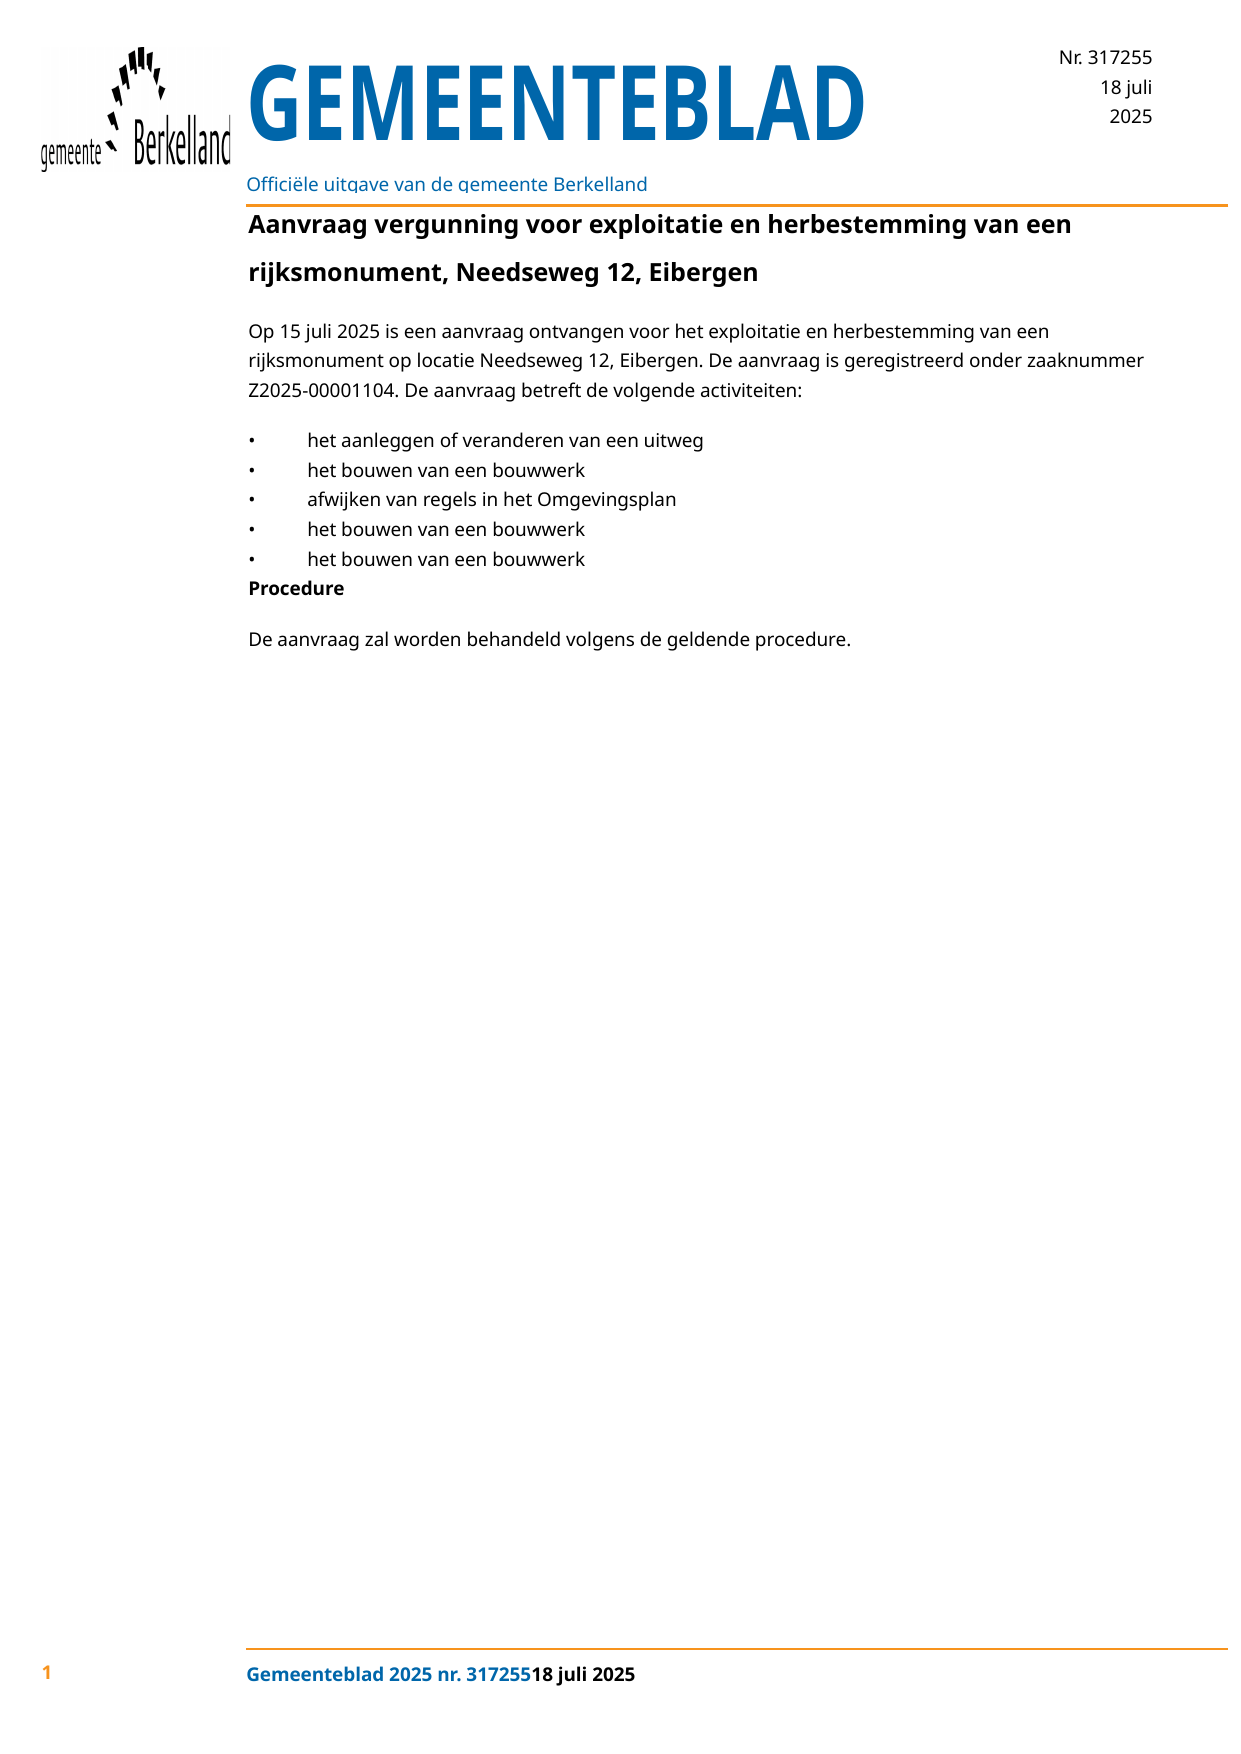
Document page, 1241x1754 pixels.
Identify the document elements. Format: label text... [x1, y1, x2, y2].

list het bouwen van een bouwwerk [248, 546, 1152, 572]
list het bouwen van een bouwwerk [248, 516, 1152, 542]
list het aanleggen of veranderen van een uitweg [248, 427, 1152, 453]
text Op 15 juli 2025 is een aanvraag ontvangen voor het exploitatie en herbestemming van een rijksmonument op locatie Needseweg 12, Eibergen. De aanvraag is geregistreerd onder zaaknummer Z2025-00001104. De aanvraag betreft de volgende activiteiten: [248, 318, 1152, 403]
picture [41, 47, 231, 172]
text Procedure [248, 575, 1152, 601]
text De aanvraag zal worden behandeld volgens de geldende procedure. [248, 626, 1152, 652]
text Aanvraag vergunning voor exploitatie en herbestemming van een rijksmonument, Needseweg 12, Eibergen [248, 207, 1152, 288]
list het bouwen van een bouwwerk [248, 457, 1152, 483]
list afwijken van regels in het Omgevingsplan [248, 487, 1152, 512]
